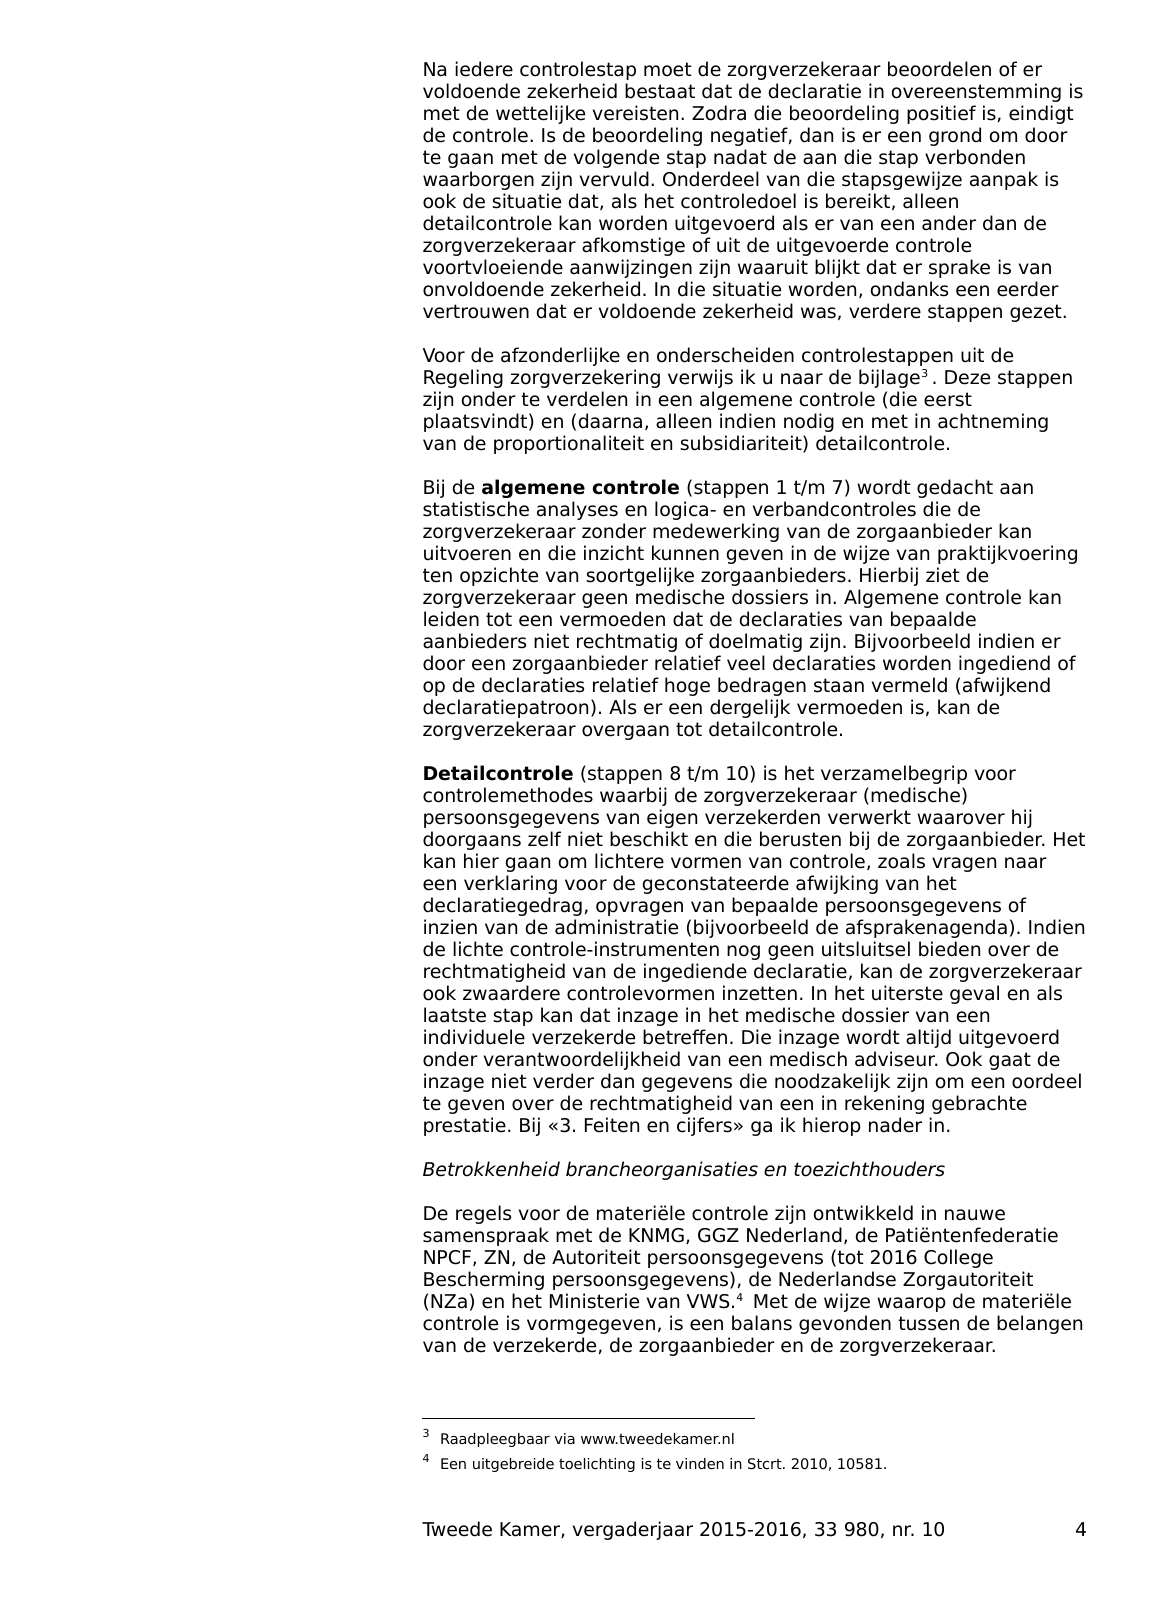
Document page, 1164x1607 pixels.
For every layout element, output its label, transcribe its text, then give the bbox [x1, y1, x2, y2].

text De regels voor de materiële controle zijn ontwikkeld in nauwe samenspraak met de KNMG, GGZ Nederland, de Patiëntenfederatie NPCF, ZN, de Autoriteit persoonsgegevens (tot 2016 College Bescherming persoonsgegevens), de Nederlandse Zorgautoriteit (NZa) en het Ministerie van VWS. Met de wijze waarop de materiële controle is vormgegeven, is een balans gevonden tussen de belangen van de verzekerde, de zorgaanbieder en de zorgverzekeraar. [422, 1203, 1087, 1357]
text Voor de afzonderlijke en onderscheiden controlestappen uit de Regeling zorgverzekering verwijs ik u naar de bijlage. Deze stappen zijn onder te verdelen in een algemene controle (die eerst plaatsvindt) en (daarna, alleen indien nodig en met in achtneming van de proportionaliteit en subsidiariteit) detailcontrole. [422, 345, 1087, 455]
text Raadpleegbaar via www.tweedekamer.nl [422, 1427, 1087, 1449]
text Na iedere controlestap moet de zorgverzekeraar beoordelen of er voldoende zekerheid bestaat dat de declaratie in overeenstemming is met de wettelijke vereisten. Zodra die beoordeling positief is, eindigt de controle. Is de beoordeling negatief, dan is er een grond om door te gaan met de volgende stap nadat de aan die stap verbonden waarborgen zijn vervuld. Onderdeel van die stapsgewijze aanpak is ook de situatie dat, als het controledoel is bereikt, alleen detailcontrole kan worden uitgevoerd als er van een ander dan de zorgverzekeraar afkomstige of uit de uitgevoerde controle voortvloeiende aanwijzingen zijn waaruit blijkt dat er sprake is van onvoldoende zekerheid. In die situatie worden, ondanks een eerder vertrouwen dat er voldoende zekerheid was, verdere stappen gezet. [422, 59, 1087, 323]
text Een uitgebreide toelichting is te vinden in Stcrt. 2010, 10581. [422, 1452, 1087, 1474]
text Bij de algemene controle (stappen 1 t/m 7) wordt gedacht aan statistische analyses en logica- en verbandcontroles die de zorgverzekeraar zonder medewerking van de zorgaanbieder kan uitvoeren en die inzicht kunnen geven in de wijze van praktijkvoering ten opzichte van soortgelijke zorgaanbieders. Hierbij ziet de zorgverzekeraar geen medische dossiers in. Algemene controle kan leiden tot een vermoeden dat de declaraties van bepaalde aanbieders niet rechtmatig of doelmatig zijn. Bijvoorbeeld indien er door een zorgaanbieder relatief veel declaraties worden ingediend of op de declaraties relatief hoge bedragen staan vermeld (afwijkend declaratiepatroon). Als er een dergelijk vermoeden is, kan de zorgverzekeraar overgaan tot detailcontrole. [422, 477, 1087, 741]
subtitle Betrokkenheid brancheorganisaties en toezichthouders [422, 1159, 1087, 1181]
text Detailcontrole (stappen 8 t/m 10) is het verzamelbegrip voor controlemethodes waarbij de zorgverzekeraar (medische) persoonsgegevens van eigen verzekerden verwerkt waarover hij doorgaans zelf niet beschikt en die berusten bij de zorgaanbieder. Het kan hier gaan om lichtere vormen van controle, zoals vragen naar een verklaring voor de geconstateerde afwijking van het declaratiegedrag, opvragen van bepaalde persoonsgegevens of inzien van de administratie (bijvoorbeeld de afsprakenagenda). Indien de lichte controle-instrumenten nog geen uitsluitsel bieden over de rechtmatigheid van de ingediende declaratie, kan de zorgverzekeraar ook zwaardere controlevormen inzetten. In het uiterste geval en als laatste stap kan dat inzage in het medische dossier van een individuele verzekerde betreffen. Die inzage wordt altijd uitgevoerd onder verantwoordelijkheid van een medisch adviseur. Ook gaat de inzage niet verder dan gegevens die noodzakelijk zijn om een oordeel te geven over de rechtmatigheid van een in rekening gebrachte prestatie. Bij «3. Feiten en cijfers» ga ik hierop nader in. [422, 763, 1087, 1137]
